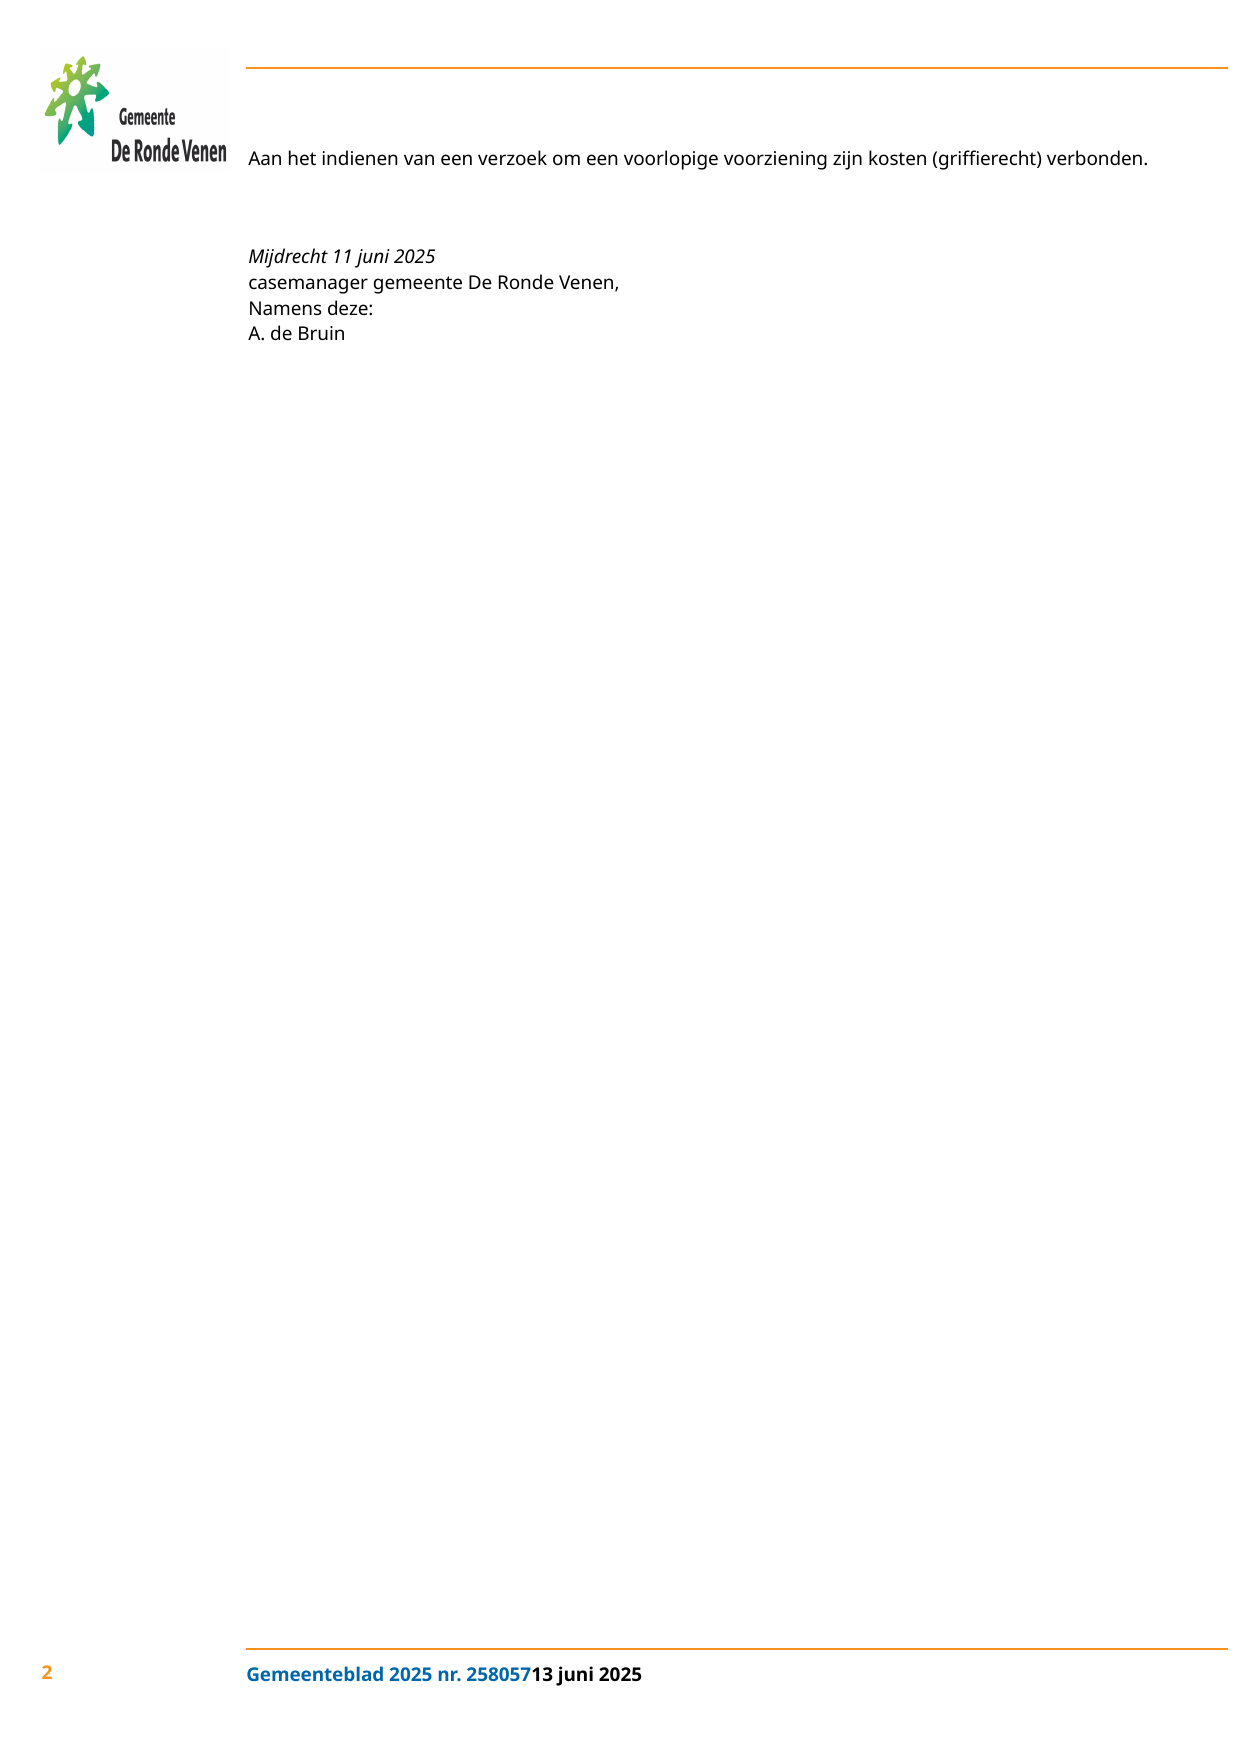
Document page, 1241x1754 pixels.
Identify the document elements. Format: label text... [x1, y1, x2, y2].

text casemanager gemeente De Ronde Venen, [248, 269, 1152, 295]
text A. de Bruin [248, 321, 1152, 346]
picture [41, 47, 231, 172]
text Mijdrecht 11 juni 2025 [248, 243, 1152, 269]
text Namens deze: [248, 295, 1152, 321]
text Aan het indienen van een verzoek om een voorlopige voorziening zijn kosten (griffierecht) verbonden. [248, 145, 1152, 171]
